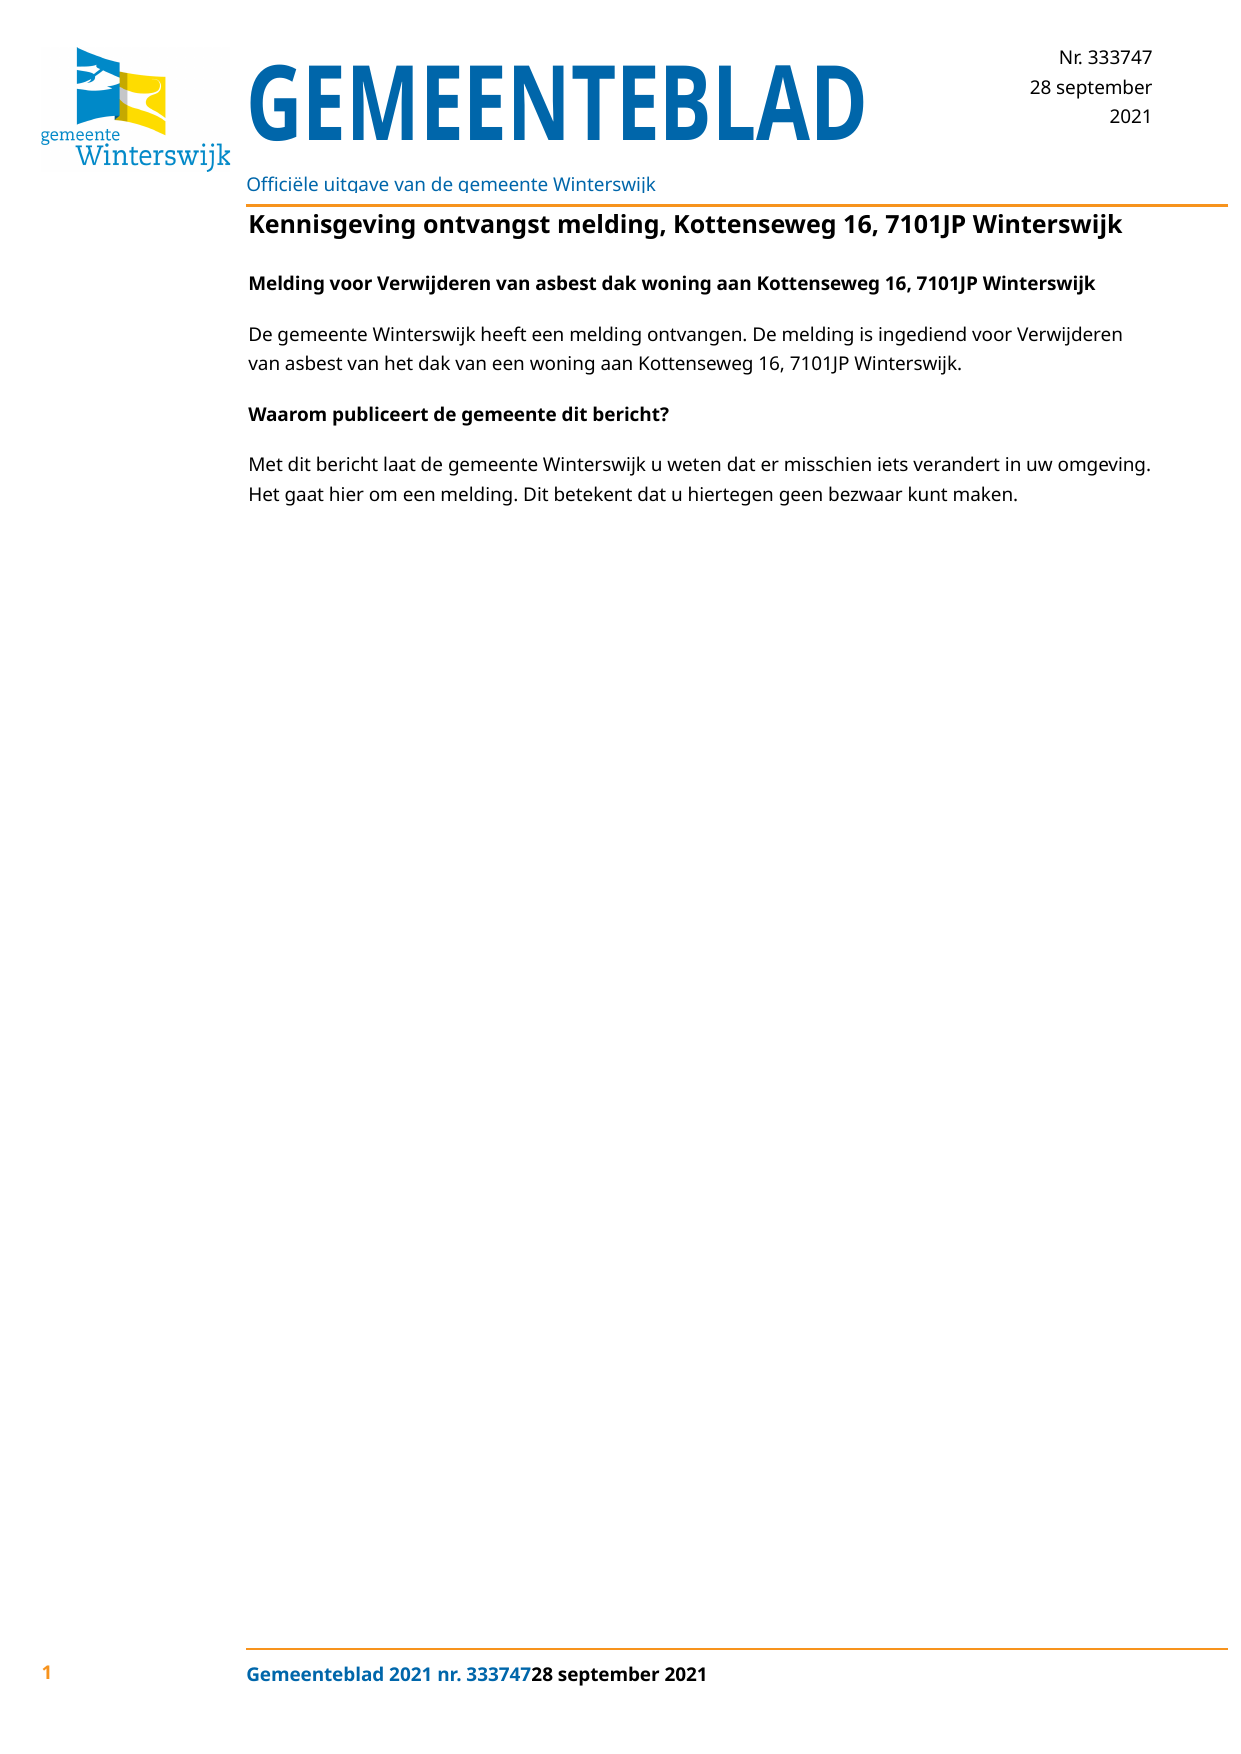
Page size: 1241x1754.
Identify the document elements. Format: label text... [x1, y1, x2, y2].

text Melding voor Verwijderen van asbest dak woning aan Kottenseweg 16, 7101JP Winterswijk [248, 270, 1152, 296]
picture [41, 47, 231, 172]
text De gemeente Winterswijk heeft een melding ontvangen. De melding is ingediend voor Verwijderen van asbest van het dak van een woning aan Kottenseweg 16, 7101JP Winterswijk. [248, 321, 1152, 376]
picture [225, 153, 231, 162]
text Met dit bericht laat de gemeente Winterswijk u weten dat er misschien iets verandert in uw omgeving. Het gaat hier om een melding. Dit betekent dat u hiertegen geen bezwaar kunt maken. [248, 451, 1152, 506]
text Kennisgeving ontvangst melding, Kottenseweg 16, 7101JP Winterswijk [248, 207, 1152, 241]
text Waarom publiceert de gemeente dit bericht? [248, 401, 1152, 426]
